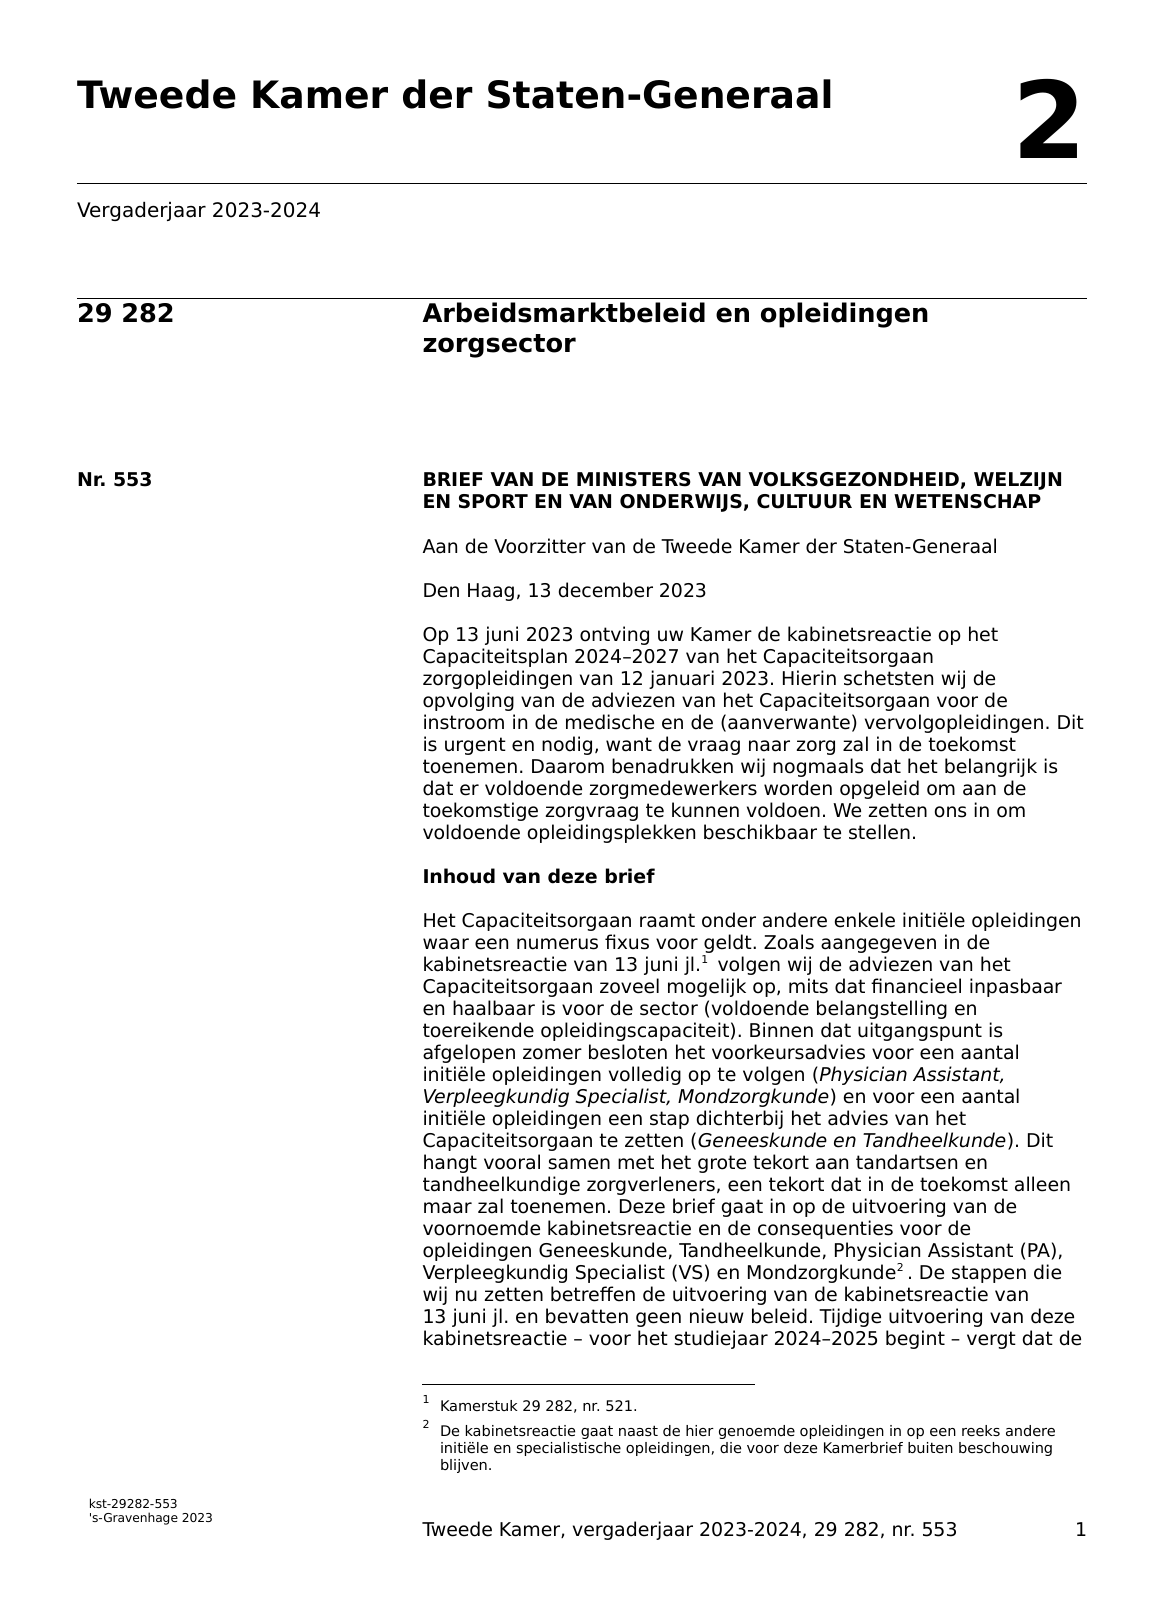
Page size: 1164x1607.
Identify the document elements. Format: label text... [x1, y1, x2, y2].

subtitle 29 282 Arbeidsmarktbeleid en opleidingen zorgsector [77, 299, 1087, 358]
table_header 2 [886, 59, 1087, 183]
table_header Tweede Kamer der Staten-Generaal [77, 59, 886, 183]
text kst-29282-553 [88, 1497, 323, 1511]
text Op 13 juni 2023 ontving uw Kamer de kabinetsreactie op het Capaciteitsplan 2024–2027 van het Capaciteitsorgaan zorgopleidingen van 12 januari 2023. Hierin schetsten wij de opvolging van de adviezen van het Capaciteitsorgaan voor de instroom in de medische en de (aanverwante) vervolgopleidingen. Dit is urgent en nodig, want de vraag naar zorg zal in de toekomst toenemen. Daarom benadrukken wij nogmaals dat het belangrijk is dat er voldoende zorgmedewerkers worden opgeleid om aan de toekomstige zorgvraag te kunnen voldoen. We zetten ons in om voldoende opleidingsplekken beschikbaar te stellen. [422, 624, 1087, 844]
text Kamerstuk 29 282, nr. 521. [422, 1393, 1087, 1416]
subtitle Inhoud van deze brief [422, 866, 1087, 888]
subtitle Nr. 553 BRIEF VAN DE MINISTERS VAN VOLKSGEZONDHEID, WELZIJN EN SPORT EN VAN ONDERWIJS, CULTUUR EN WETENSCHAP [77, 469, 1087, 513]
text Den Haag, 13 december 2023 [422, 580, 1087, 602]
text De kabinetsreactie gaat naast de hier genoemde opleidingen in op een reeks andere initiële en specialistische opleidingen, die voor deze Kamerbrief buiten beschouwing blijven. [422, 1418, 1087, 1474]
table_cell Vergaderjaar 2023-2024 [77, 184, 1087, 298]
text Het Capaciteitsorgaan raamt onder andere enkele initiële opleidingen waar een numerus fixus voor geldt. Zoals aangegeven in de kabinetsreactie van 13 juni jl. volgen wij de adviezen van het Capaciteitsorgaan zoveel mogelijk op, mits dat financieel inpasbaar en haalbaar is voor de sector (voldoende belangstelling en toereikende opleidingscapaciteit). Binnen dat uitgangspunt is afgelopen zomer besloten het voorkeursadvies voor een aantal initiële opleidingen volledig op te volgen (Physician Assistant, Verpleegkundig Specialist, Mondzorgkunde) en voor een aantal initiële opleidingen een stap dichterbij het advies van het Capaciteitsorgaan te zetten (Geneeskunde en Tandheelkunde). Dit hangt vooral samen met het grote tekort aan tandartsen en tandheelkundige zorgverleners, een tekort dat in de toekomst alleen maar zal toenemen. Deze brief gaat in op de uitvoering van de voornoemde kabinetsreactie en de consequenties voor de opleidingen Geneeskunde, Tandheelkunde, Physician Assistant (PA), Verpleegkundig Specialist (VS) en Mondzorgkunde. De stappen die wij nu zetten betreffen de uitvoering van de kabinetsreactie van 13 juni jl. en bevatten geen nieuw beleid. Tijdige uitvoering van deze kabinetsreactie – voor het studiejaar 2024–2025 begint – vergt dat de [422, 910, 1087, 1349]
text 's-Gravenhage 2023 [88, 1511, 323, 1525]
text Aan de Voorzitter van de Tweede Kamer der Staten-Generaal [422, 536, 1087, 557]
